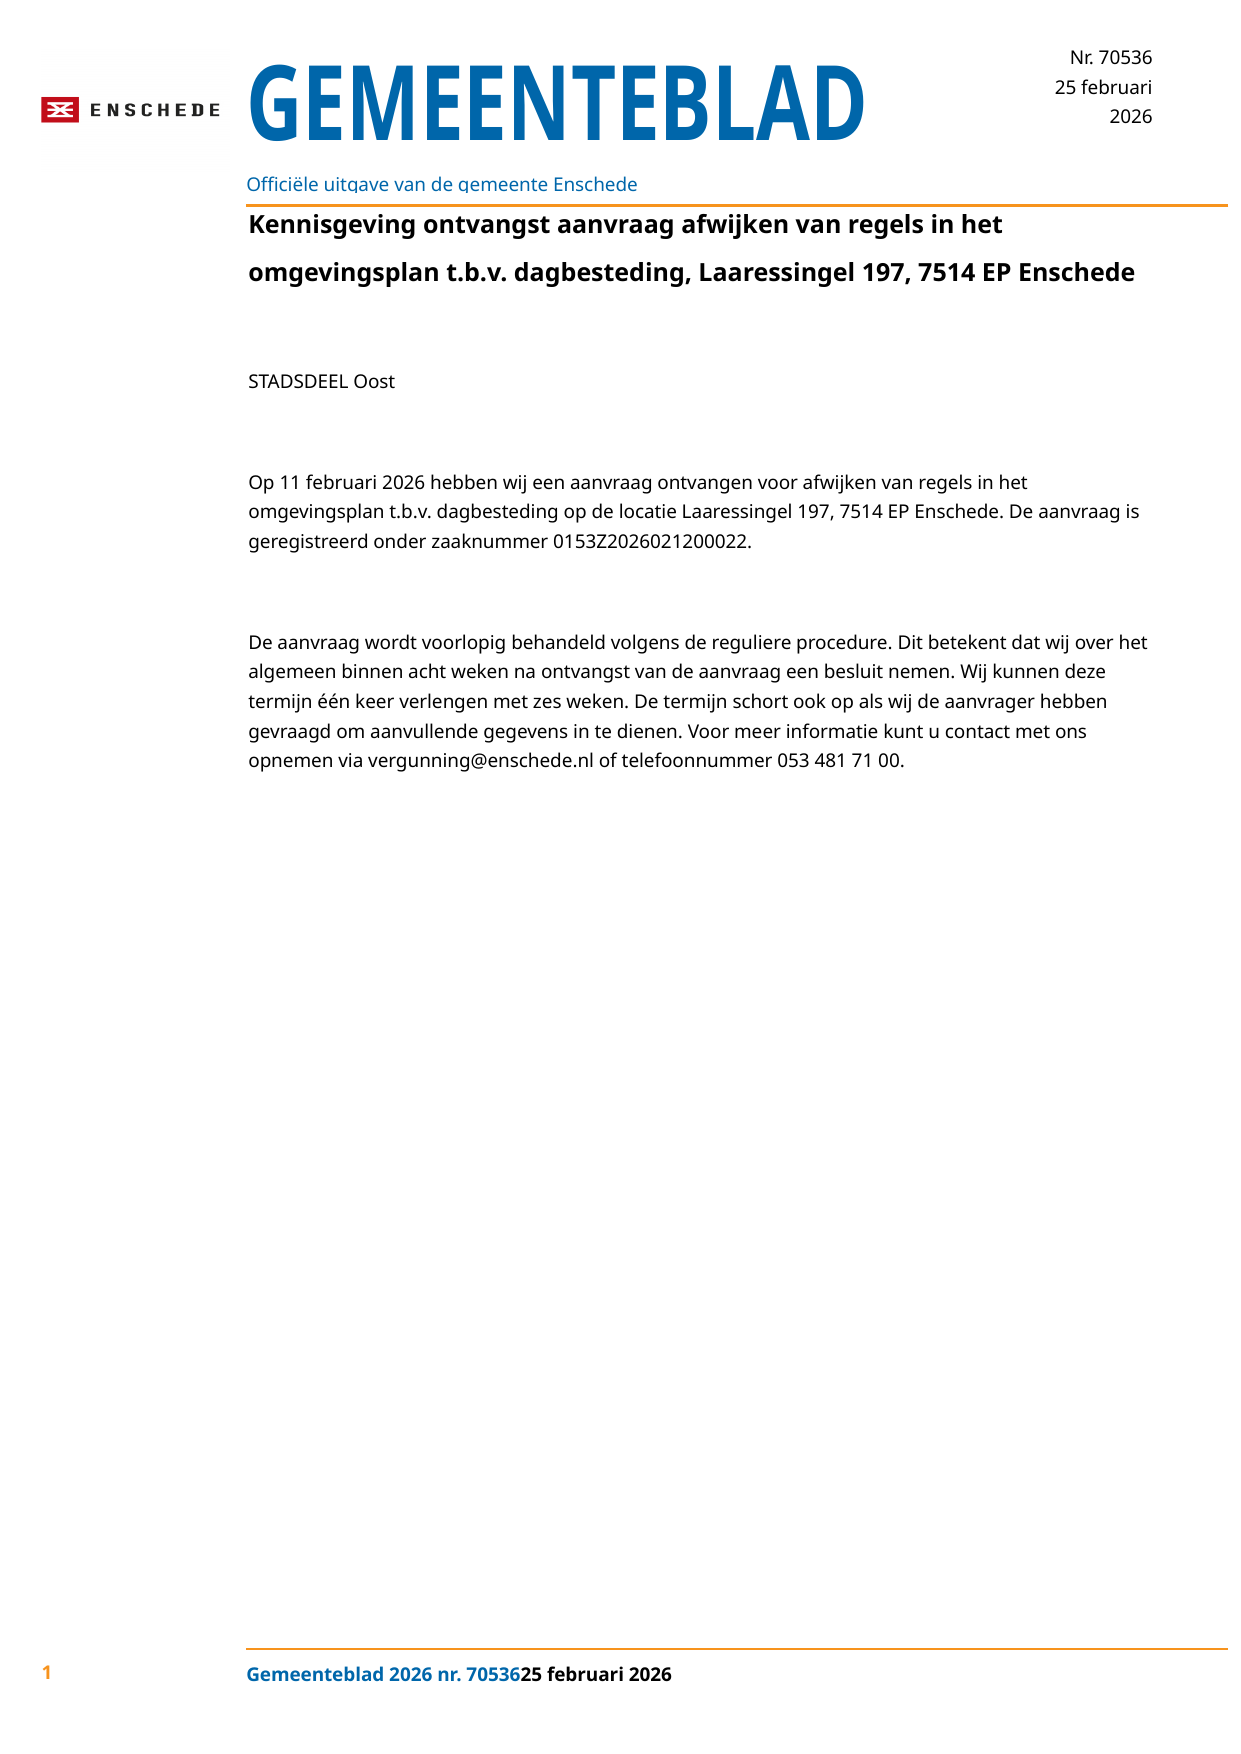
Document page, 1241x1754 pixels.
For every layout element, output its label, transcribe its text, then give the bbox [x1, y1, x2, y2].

text STADSDEEL Oost [248, 368, 1152, 394]
text De aanvraag wordt voorlopig behandeld volgens de reguliere procedure. Dit betekent dat wij over het algemeen binnen acht weken na ontvangst van de aanvraag een besluit nemen. Wij kunnen deze termijn één keer verlengen met zes weken. De termijn schort ook op als wij de aanvrager hebben gevraagd om aanvullende gegevens in te dienen. Voor meer informatie kunt u contact met ons opnemen via vergunning@enschede.nl of telefoonnummer 053 481 71 00. [248, 629, 1152, 773]
picture [41, 47, 231, 172]
text Op 11 februari 2026 hebben wij een aanvraag ontvangen voor afwijken van regels in het omgevingsplan t.b.v. dagbesteding op de locatie Laaressingel 197, 7514 EP Enschede. De aanvraag is geregistreerd onder zaaknummer 0153Z2026021200022. [248, 469, 1152, 554]
text Kennisgeving ontvangst aanvraag afwijken van regels in het omgevingsplan t.b.v. dagbesteding, Laaressingel 197, 7514 EP Enschede [248, 207, 1152, 288]
